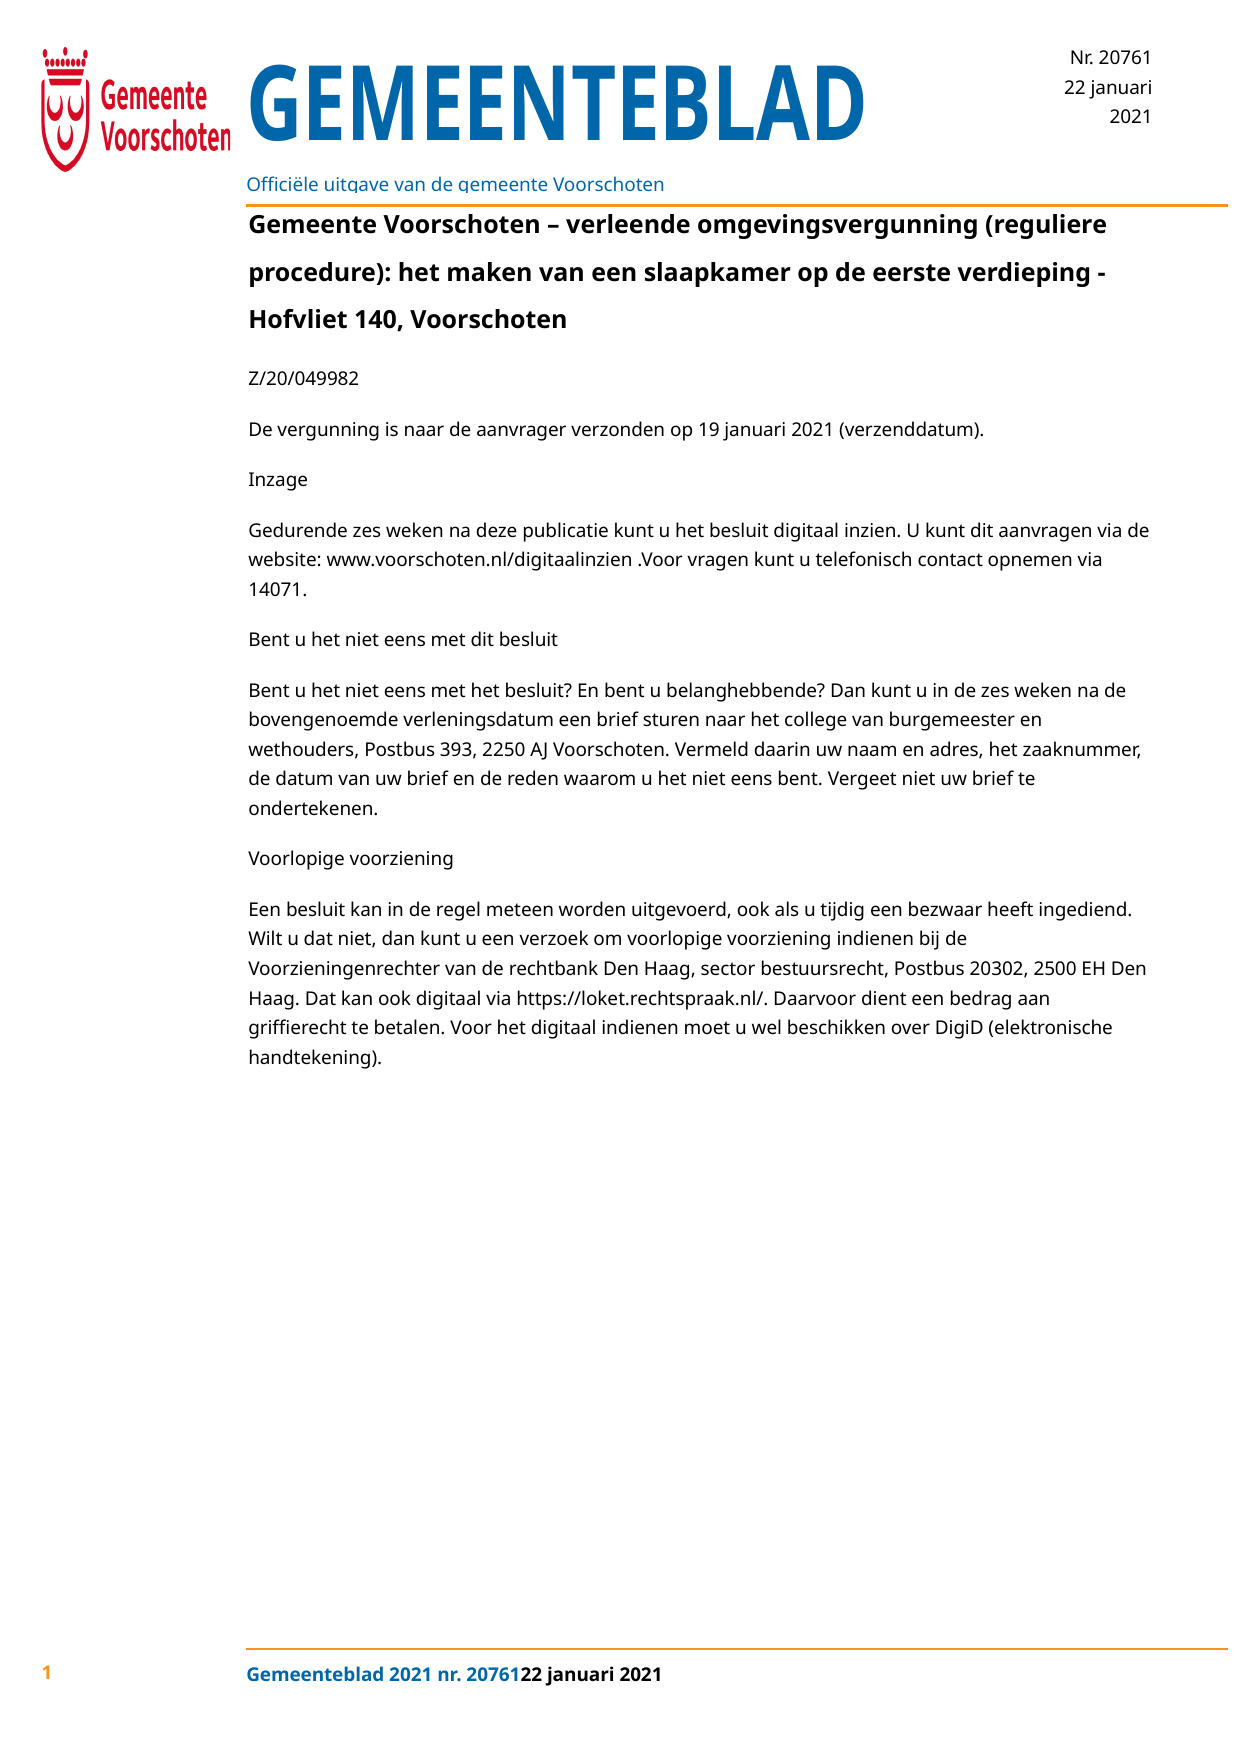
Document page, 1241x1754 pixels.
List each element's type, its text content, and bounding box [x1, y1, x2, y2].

text Inzage [248, 466, 1152, 492]
text Bent u het niet eens met dit besluit [248, 626, 1152, 652]
text Voorlopige voorziening [248, 846, 1152, 871]
text Gemeente Voorschoten – verleende omgevingsvergunning (reguliere procedure): het maken van een slaapkamer op de eerste verdieping - Hofvliet 140, Voorschoten [248, 207, 1152, 336]
text Z/20/049982 [248, 366, 1152, 391]
text De vergunning is naar de aanvrager verzonden op 19 januari 2021 (verzenddatum). [248, 416, 1152, 442]
picture [41, 47, 231, 172]
text Gedurende zes weken na deze publicatie kunt u het besluit digitaal inzien. U kunt dit aanvragen via de website: www.voorschoten.nl/digitaalinzien .Voor vragen kunt u telefonisch contact opnemen via 14071. [248, 517, 1152, 602]
text Een besluit kan in de regel meteen worden uitgevoerd, ook als u tijdig een bezwaar heeft ingediend. Wilt u dat niet, dan kunt u een verzoek om voorlopige voorziening indienen bij de Voorzieningenrechter van de rechtbank Den Haag, sector bestuursrecht, Postbus 20302, 2500 EH Den Haag. Dat kan ook digitaal via https://loket.rechtspraak.nl/. Daarvoor dient een bedrag aan griffierecht te betalen. Voor het digitaal indienen moet u wel beschikken over DigiD (elektronische handtekening). [248, 896, 1152, 1069]
text Bent u het niet eens met het besluit? En bent u belanghebbende? Dan kunt u in de zes weken na de bovengenoemde verleningsdatum een brief sturen naar het college van burgemeester en wethouders, Postbus 393, 2250 AJ Voorschoten. Vermeld daarin uw naam en adres, het zaaknummer, de datum van uw brief en de reden waarom u het niet eens bent. Vergeet niet uw brief te ondertekenen. [248, 677, 1152, 821]
